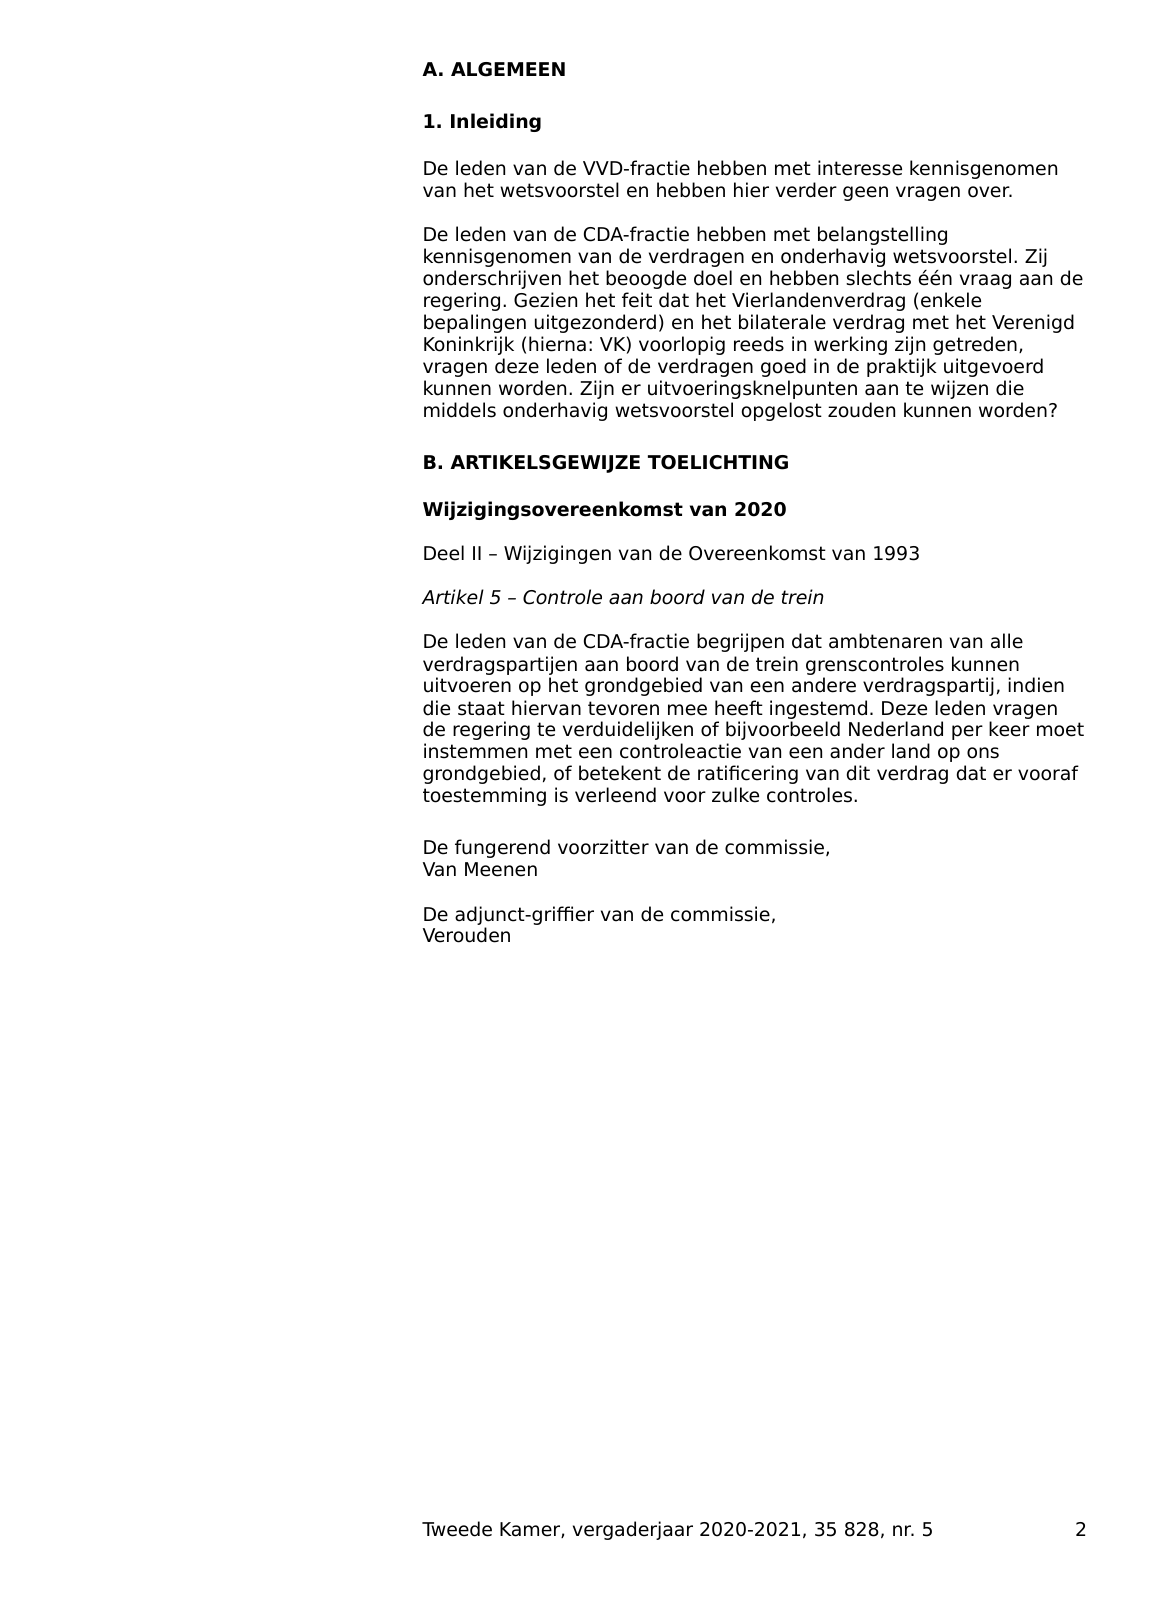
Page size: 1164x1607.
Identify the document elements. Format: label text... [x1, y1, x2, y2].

text De adjunct-griffier van de commissie, Verouden [422, 903, 1087, 947]
subtitle Artikel 5 – Controle aan boord van de trein [422, 587, 1087, 609]
text De leden van de CDA-fractie hebben met belangstelling kennisgenomen van de verdragen en onderhavig wetsvoorstel. Zij onderschrijven het beoogde doel en hebben slechts één vraag aan de regering. Gezien het feit dat het Vierlandenverdrag (enkele bepalingen uitgezonderd) en het bilaterale verdrag met het Verenigd Koninkrijk (hierna: VK) voorlopig reeds in werking zijn getreden, vragen deze leden of de verdragen goed in de praktijk uitgevoerd kunnen worden. Zijn er uitvoeringsknelpunten aan te wijzen die middels onderhavig wetsvoorstel opgelost zouden kunnen worden? [422, 224, 1087, 422]
subtitle Deel II – Wijzigingen van de Overeenkomst van 1993 [422, 543, 1087, 565]
subtitle 1. Inleiding [422, 111, 1087, 133]
text De leden van de VVD-fractie hebben met interesse kennisgenomen van het wetsvoorstel en hebben hier verder geen vragen over. [422, 158, 1087, 202]
text De leden van de CDA-fractie begrijpen dat ambtenaren van alle verdragspartijen aan boord van de trein grenscontroles kunnen uitvoeren op het grondgebied van een andere verdragspartij, indien die staat hiervan tevoren mee heeft ingestemd. Deze leden vragen de regering te verduidelijken of bijvoorbeeld Nederland per keer moet instemmen met een controleactie van een ander land op ons grondgebied, of betekent de ratificering van dit verdrag dat er vooraf toestemming is verleend voor zulke controles. [422, 631, 1087, 807]
text De fungerend voorzitter van de commissie, Van Meenen [422, 837, 1087, 881]
subtitle A. ALGEMEEN [422, 59, 1087, 81]
subtitle Wijzigingsovereenkomst van 2020 [422, 499, 1087, 521]
subtitle B. ARTIKELSGEWIJZE TOELICHTING [422, 452, 1087, 474]
